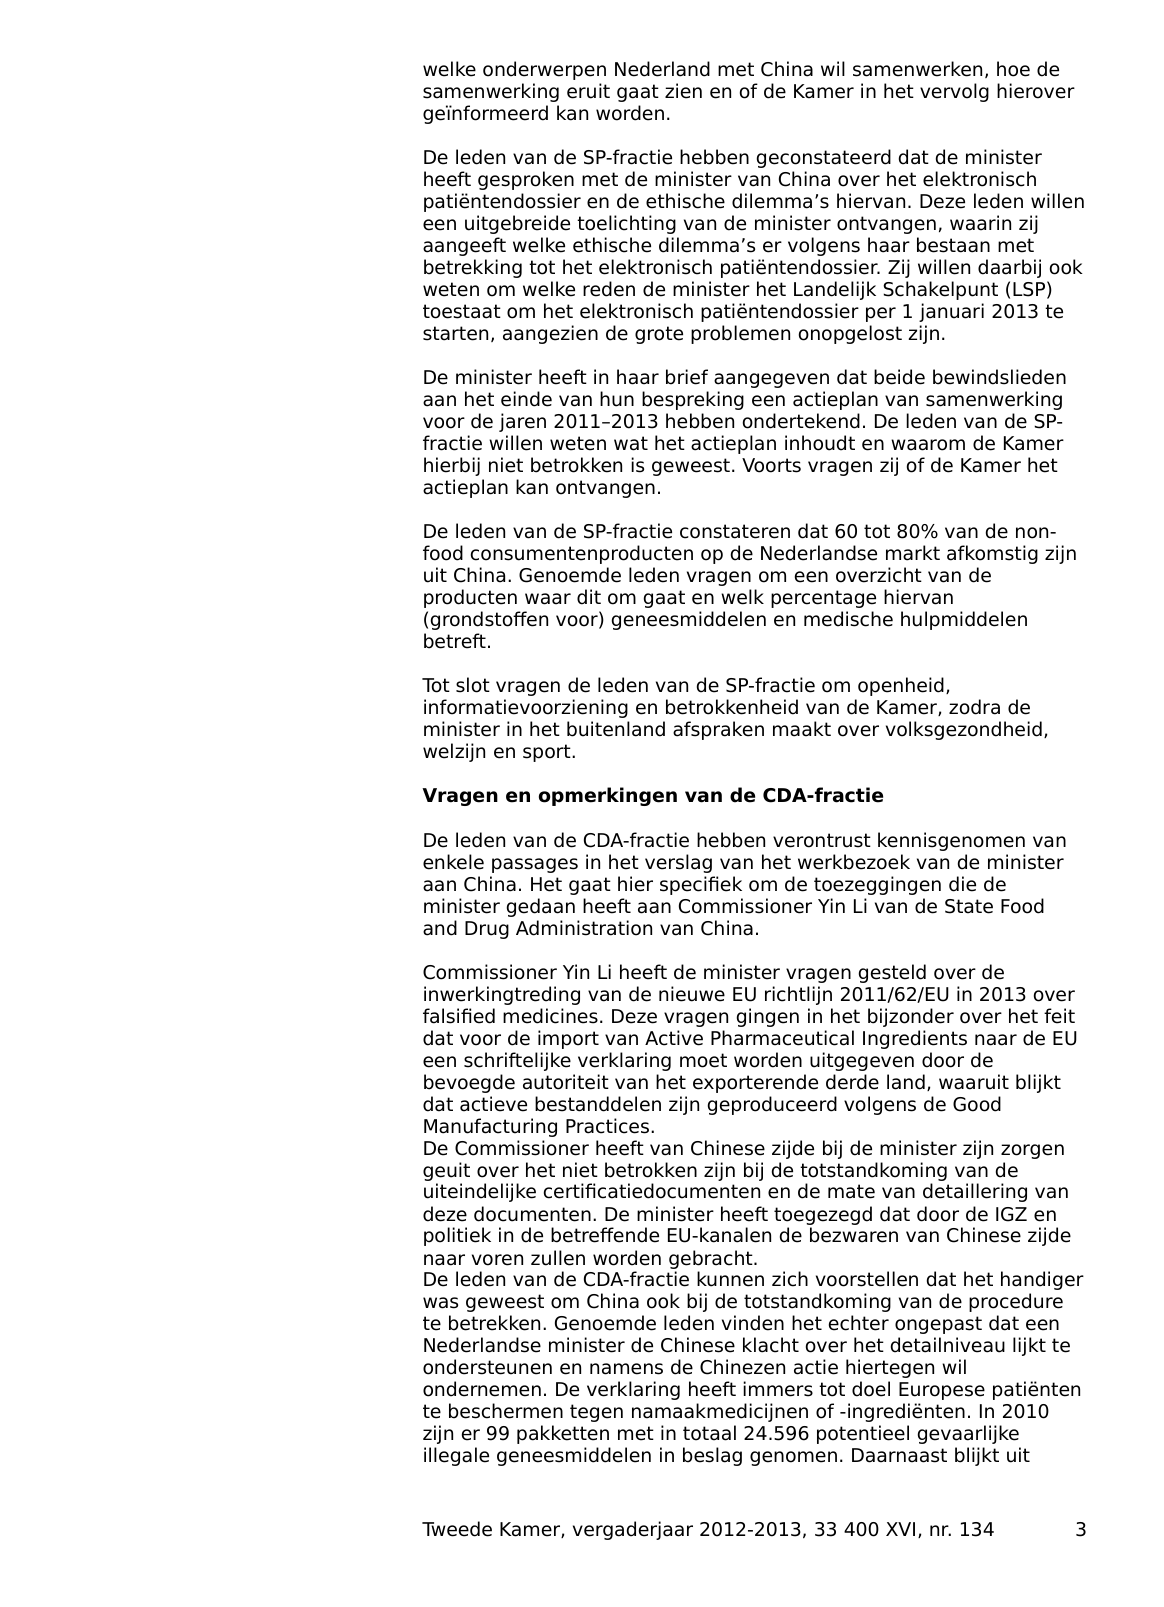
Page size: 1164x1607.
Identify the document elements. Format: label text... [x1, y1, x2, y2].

text Tot slot vragen de leden van de SP-fractie om openheid, informatievoorziening en betrokkenheid van de Kamer, zodra de minister in het buitenland afspraken maakt over volksgezondheid, welzijn en sport. [422, 675, 1087, 763]
text De leden van de SP-fractie constateren dat 60 tot 80% van de non-food consumentenproducten op de Nederlandse markt afkomstig zijn uit China. Genoemde leden vragen om een overzicht van de producten waar dit om gaat en welk percentage hiervan (grondstoffen voor) geneesmiddelen en medische hulpmiddelen betreft. [422, 521, 1087, 653]
subtitle Vragen en opmerkingen van de CDA-fractie [422, 785, 1087, 807]
text De leden van de CDA-fractie kunnen zich voorstellen dat het handiger was geweest om China ook bij de totstandkoming van de procedure te betrekken. Genoemde leden vinden het echter ongepast dat een Nederlandse minister de Chinese klacht over het detailniveau lijkt te ondersteunen en namens de Chinezen actie hiertegen wil ondernemen. De verklaring heeft immers tot doel Europese patiënten te beschermen tegen namaakmedicijnen of -ingrediënten. In 2010 zijn er 99 pakketten met in totaal 24.596 potentieel gevaarlijke illegale geneesmiddelen in beslag genomen. Daarnaast blijkt uit [422, 1269, 1087, 1467]
text Commissioner Yin Li heeft de minister vragen gesteld over de inwerkingtreding van de nieuwe EU richtlijn 2011/62/EU in 2013 over falsified medicines. Deze vragen gingen in het bijzonder over het feit dat voor de import van Active Pharmaceutical Ingredients naar de EU een schriftelijke verklaring moet worden uitgegeven door de bevoegde autoriteit van het exporterende derde land, waaruit blijkt dat actieve bestanddelen zijn geproduceerd volgens de Good Manufacturing Practices. [422, 962, 1087, 1137]
text welke onderwerpen Nederland met China wil samenwerken, hoe de samenwerking eruit gaat zien en of de Kamer in het vervolg hierover geïnformeerd kan worden. [422, 59, 1087, 125]
text De leden van de CDA-fractie hebben verontrust kennisgenomen van enkele passages in het verslag van het werkbezoek van de minister aan China. Het gaat hier specifiek om de toezeggingen die de minister gedaan heeft aan Commissioner Yin Li van de State Food and Drug Administration van China. [422, 829, 1087, 939]
text De minister heeft in haar brief aangegeven dat beide bewindslieden aan het einde van hun bespreking een actieplan van samenwerking voor de jaren 2011–2013 hebben ondertekend. De leden van de SP-fractie willen weten wat het actieplan inhoudt en waarom de Kamer hierbij niet betrokken is geweest. Voorts vragen zij of de Kamer het actieplan kan ontvangen. [422, 367, 1087, 499]
text De Commissioner heeft van Chinese zijde bij de minister zijn zorgen geuit over het niet betrokken zijn bij de totstandkoming van de uiteindelijke certificatiedocumenten en de mate van detaillering van deze documenten. De minister heeft toegezegd dat door de IGZ en politiek in de betreffende EU-kanalen de bezwaren van Chinese zijde naar voren zullen worden gebracht. [422, 1137, 1087, 1269]
text De leden van de SP-fractie hebben geconstateerd dat de minister heeft gesproken met de minister van China over het elektronisch patiëntendossier en de ethische dilemma’s hiervan. Deze leden willen een uitgebreide toelichting van de minister ontvangen, waarin zij aangeeft welke ethische dilemma’s er volgens haar bestaan met betrekking tot het elektronisch patiëntendossier. Zij willen daarbij ook weten om welke reden de minister het Landelijk Schakelpunt (LSP) toestaat om het elektronisch patiëntendossier per 1 januari 2013 te starten, aangezien de grote problemen onopgelost zijn. [422, 147, 1087, 345]
